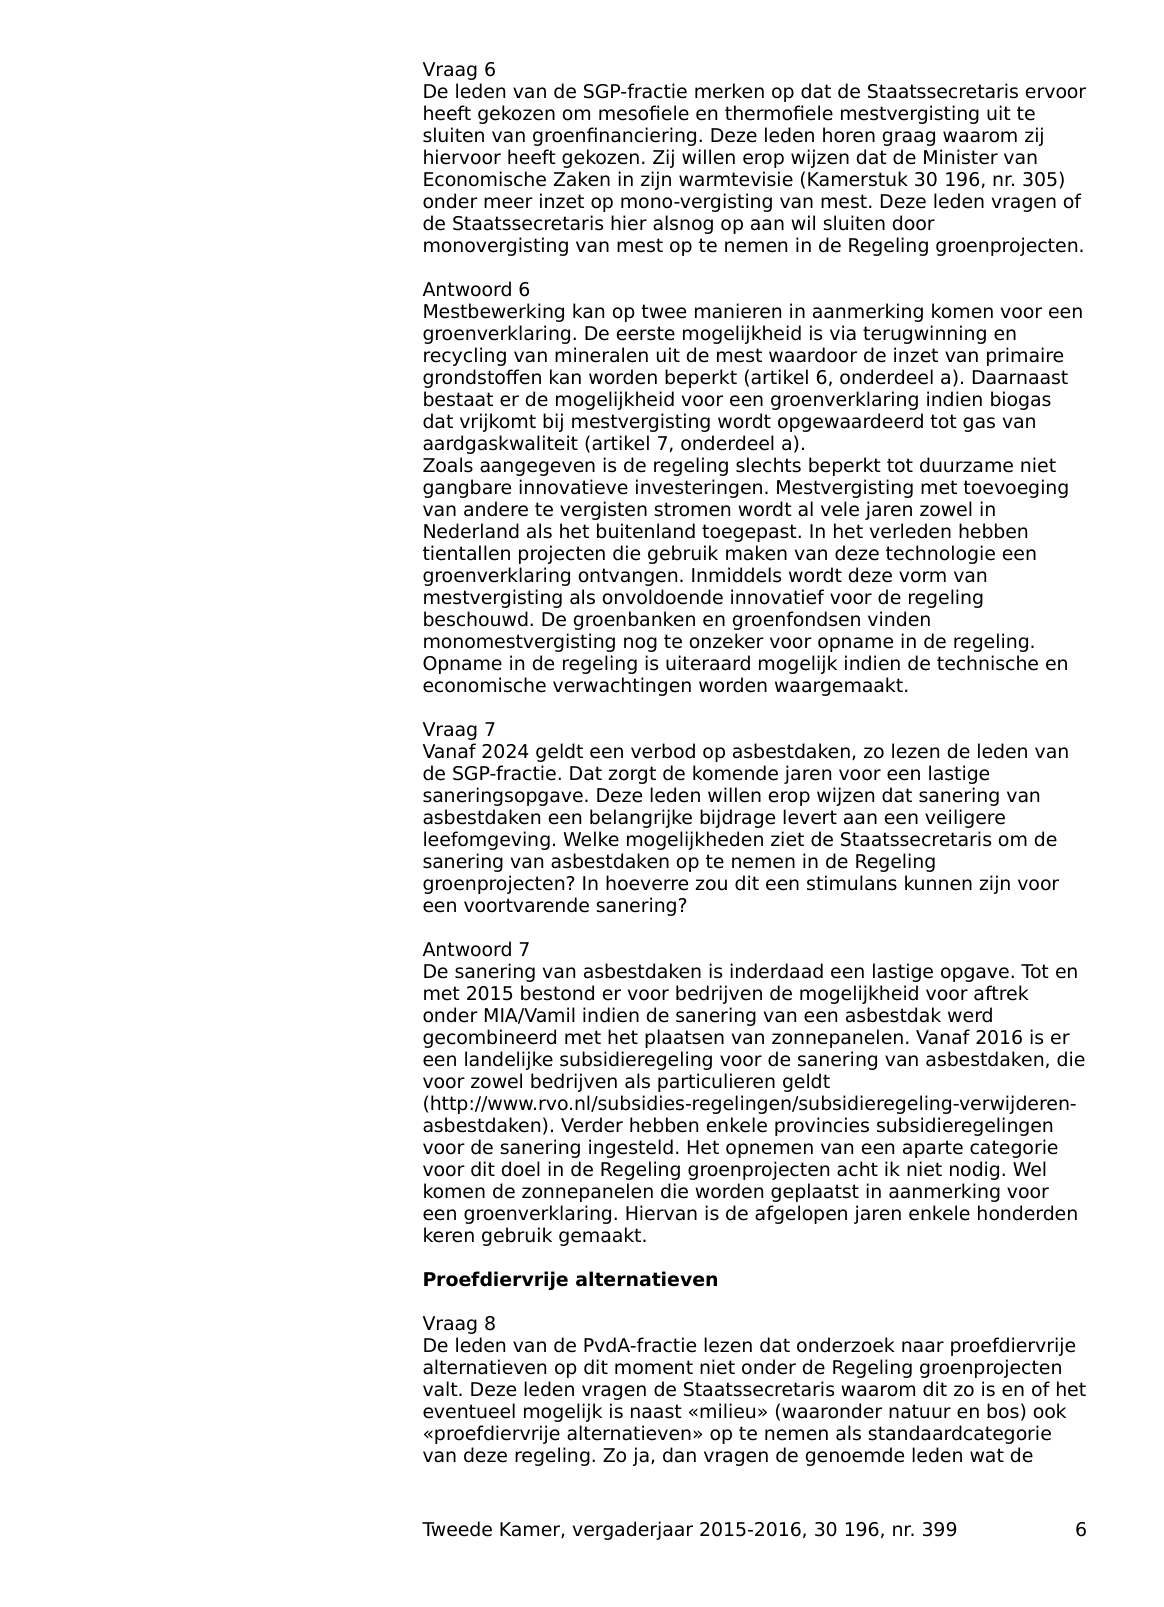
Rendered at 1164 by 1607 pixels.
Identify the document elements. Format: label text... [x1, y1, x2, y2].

text Antwoord 6 [422, 279, 1087, 301]
text Mestbewerking kan op twee manieren in aanmerking komen voor een groenverklaring. De eerste mogelijkheid is via terugwinning en recycling van mineralen uit de mest waardoor de inzet van primaire grondstoffen kan worden beperkt (artikel 6, onderdeel a). Daarnaast bestaat er de mogelijkheid voor een groenverklaring indien biogas dat vrijkomt bij mestvergisting wordt opgewaardeerd tot gas van aardgaskwaliteit (artikel 7, onderdeel a). [422, 301, 1087, 455]
text De leden van de SGP-fractie merken op dat de Staatssecretaris ervoor heeft gekozen om mesofiele en thermofiele mestvergisting uit te sluiten van groenfinanciering. Deze leden horen graag waarom zij hiervoor heeft gekozen. Zij willen erop wijzen dat de Minister van Economische Zaken in zijn warmtevisie (Kamerstuk 30 196, nr. 305) onder meer inzet op mono-vergisting van mest. Deze leden vragen of de Staatssecretaris hier alsnog op aan wil sluiten door monovergisting van mest op te nemen in de Regeling groenprojecten. [422, 81, 1087, 257]
text Vraag 8 [422, 1313, 1087, 1335]
subtitle Proefdiervrije alternatieven [422, 1269, 1087, 1291]
text De sanering van asbestdaken is inderdaad een lastige opgave. Tot en met 2015 bestond er voor bedrijven de mogelijkheid voor aftrek onder MIA/Vamil indien de sanering van een asbestdak werd gecombineerd met het plaatsen van zonnepanelen. Vanaf 2016 is er een landelijke subsidieregeling voor de sanering van asbestdaken, die voor zowel bedrijven als particulieren geldt (http://www.rvo.nl/subsidies-regelingen/subsidieregeling-verwijderen-asbestdaken). Verder hebben enkele provincies subsidieregelingen voor de sanering ingesteld. Het opnemen van een aparte categorie voor dit doel in de Regeling groenprojecten acht ik niet nodig. Wel komen de zonnepanelen die worden geplaatst in aanmerking voor een groenverklaring. Hiervan is de afgelopen jaren enkele honderden keren gebruik gemaakt. [422, 961, 1087, 1247]
text Antwoord 7 [422, 939, 1087, 961]
text Zoals aangegeven is de regeling slechts beperkt tot duurzame niet gangbare innovatieve investeringen. Mestvergisting met toevoeging van andere te vergisten stromen wordt al vele jaren zowel in Nederland als het buitenland toegepast. In het verleden hebben tientallen projecten die gebruik maken van deze technologie een groenverklaring ontvangen. Inmiddels wordt deze vorm van mestvergisting als onvoldoende innovatief voor de regeling beschouwd. De groenbanken en groenfondsen vinden monomestvergisting nog te onzeker voor opname in de regeling. Opname in de regeling is uiteraard mogelijk indien de technische en economische verwachtingen worden waargemaakt. [422, 455, 1087, 697]
text Vraag 6 [422, 59, 1087, 81]
text Vanaf 2024 geldt een verbod op asbestdaken, zo lezen de leden van de SGP-fractie. Dat zorgt de komende jaren voor een lastige saneringsopgave. Deze leden willen erop wijzen dat sanering van asbestdaken een belangrijke bijdrage levert aan een veiligere leefomgeving. Welke mogelijkheden ziet de Staatssecretaris om de sanering van asbestdaken op te nemen in de Regeling groenprojecten? In hoeverre zou dit een stimulans kunnen zijn voor een voortvarende sanering? [422, 741, 1087, 917]
text Vraag 7 [422, 719, 1087, 741]
text De leden van de PvdA-fractie lezen dat onderzoek naar proefdiervrije alternatieven op dit moment niet onder de Regeling groenprojecten valt. Deze leden vragen de Staatssecretaris waarom dit zo is en of het eventueel mogelijk is naast «milieu» (waaronder natuur en bos) ook «proefdiervrije alternatieven» op te nemen als standaardcategorie van deze regeling. Zo ja, dan vragen de genoemde leden wat de [422, 1335, 1087, 1467]
